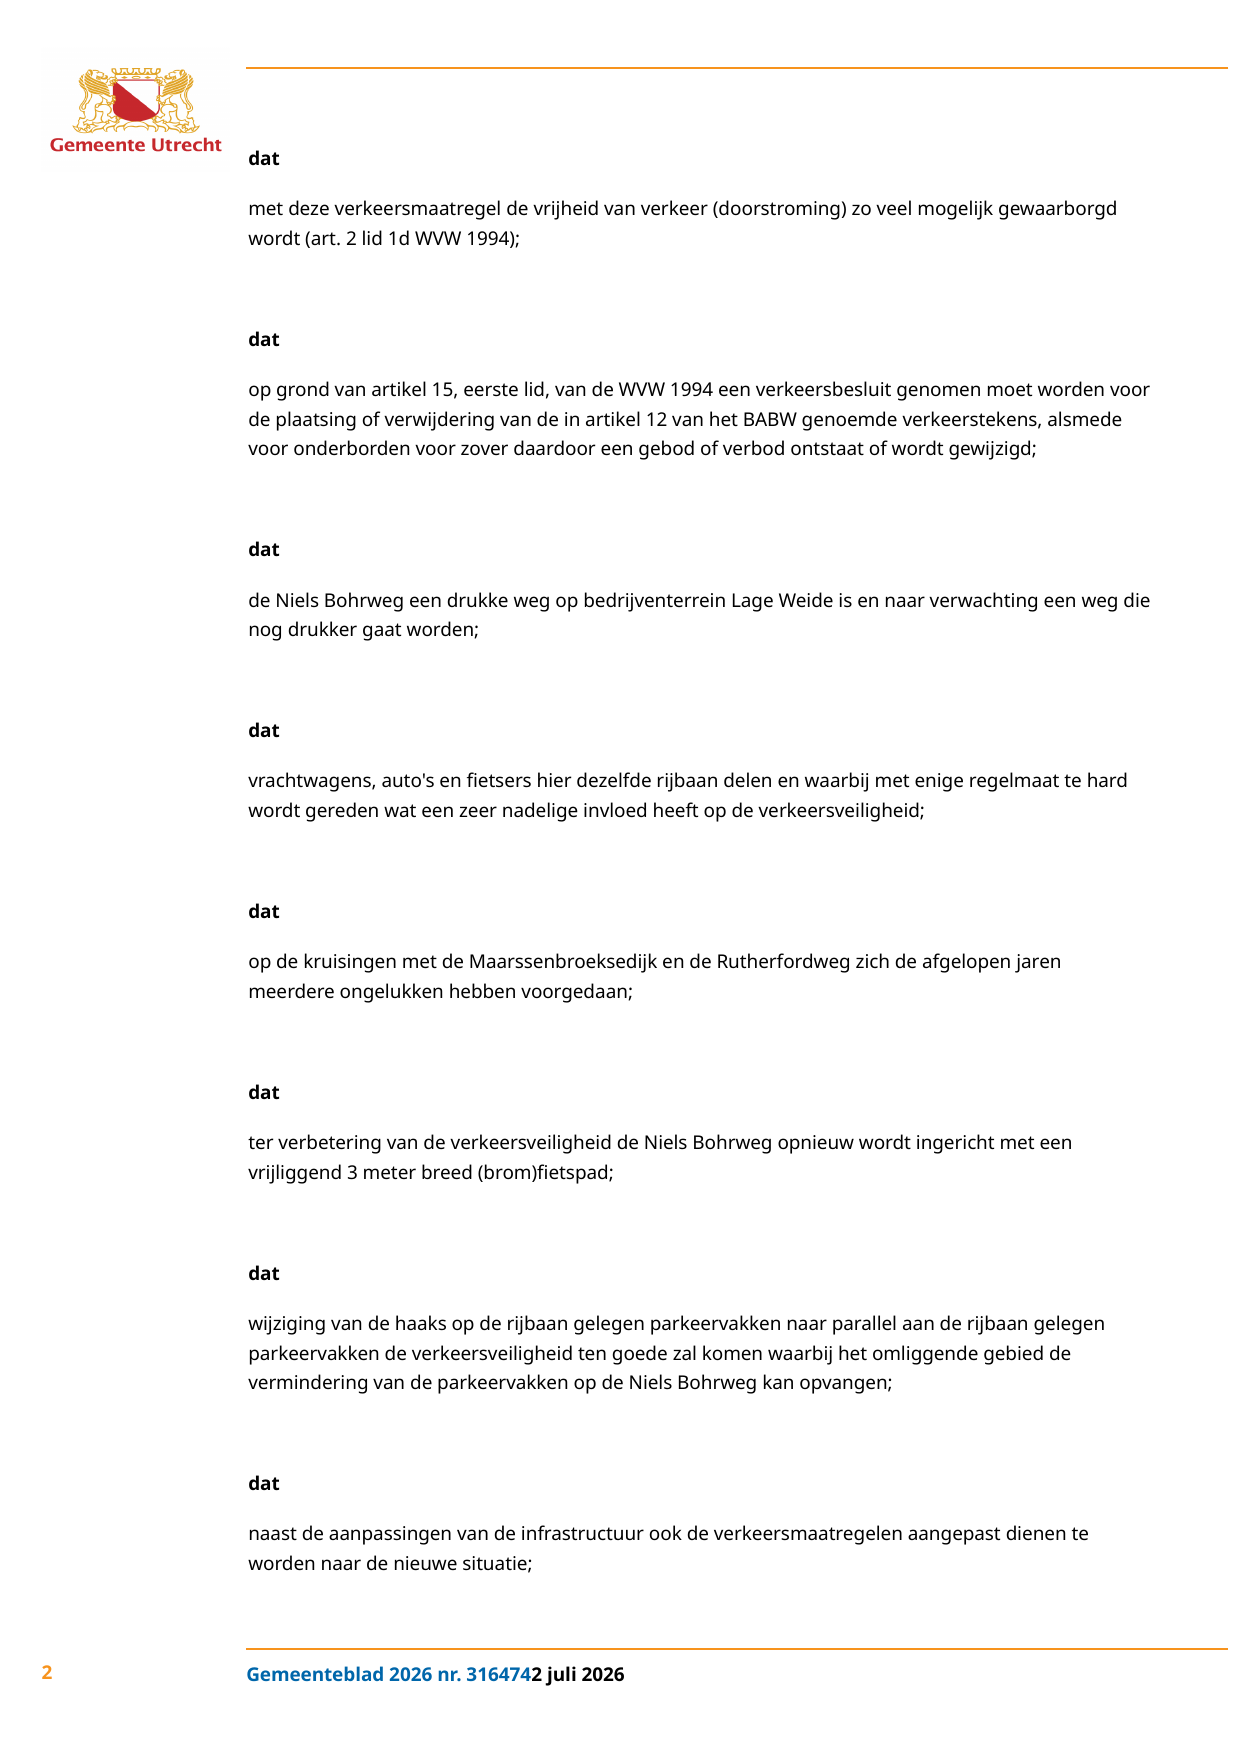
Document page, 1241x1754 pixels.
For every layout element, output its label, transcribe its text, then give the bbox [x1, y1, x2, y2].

text dat [248, 1470, 1152, 1496]
text met deze verkeersmaatregel de vrijheid van verkeer (doorstroming) zo veel mogelijk gewaarborgd wordt (art. 2 lid 1d WVW 1994); [248, 196, 1152, 251]
text dat [248, 145, 1152, 171]
text dat [248, 898, 1152, 924]
text op de kruisingen met de Maarssenbroeksedijk en de Rutherfordweg zich de afgelopen jaren meerdere ongelukken hebben voorgedaan; [248, 948, 1152, 1004]
text dat [248, 326, 1152, 352]
text op grond van artikel 15, eerste lid, van de WVW 1994 een verkeersbesluit genomen moet worden voor de plaatsing of verwijdering van de in artikel 12 van het BABW genoemde verkeerstekens, alsmede voor onderborden voor zover daardoor een gebod of verbod ontstaat of wordt gewijzigd; [248, 376, 1152, 461]
text dat [248, 1260, 1152, 1286]
text ter verbetering van de verkeersveiligheid de Niels Bohrweg opnieuw wordt ingericht met een vrijliggend 3 meter breed (brom)fietspad; [248, 1129, 1152, 1185]
text dat [248, 536, 1152, 562]
text dat [248, 717, 1152, 743]
text de Niels Bohrweg een drukke weg op bedrijventerrein Lage Weide is en naar verwachting een weg die nog drukker gaat worden; [248, 587, 1152, 642]
text wijziging van de haaks op de rijbaan gelegen parkeervakken naar parallel aan de rijbaan gelegen parkeervakken de verkeersveiligheid ten goede zal komen waarbij het omliggende gebied de vermindering van de parkeervakken op de Niels Bohrweg kan opvangen; [248, 1310, 1152, 1395]
text vrachtwagens, auto's en fietsers hier dezelfde rijbaan delen en waarbij met enige regelmaat te hard wordt gereden wat een zeer nadelige invloed heeft op de verkeersveiligheid; [248, 768, 1152, 823]
picture [41, 47, 231, 172]
text dat [248, 1079, 1152, 1105]
text naast de aanpassingen van de infrastructuur ook de verkeersmaatregelen aangepast dienen te worden naar de nieuwe situatie; [248, 1521, 1152, 1576]
